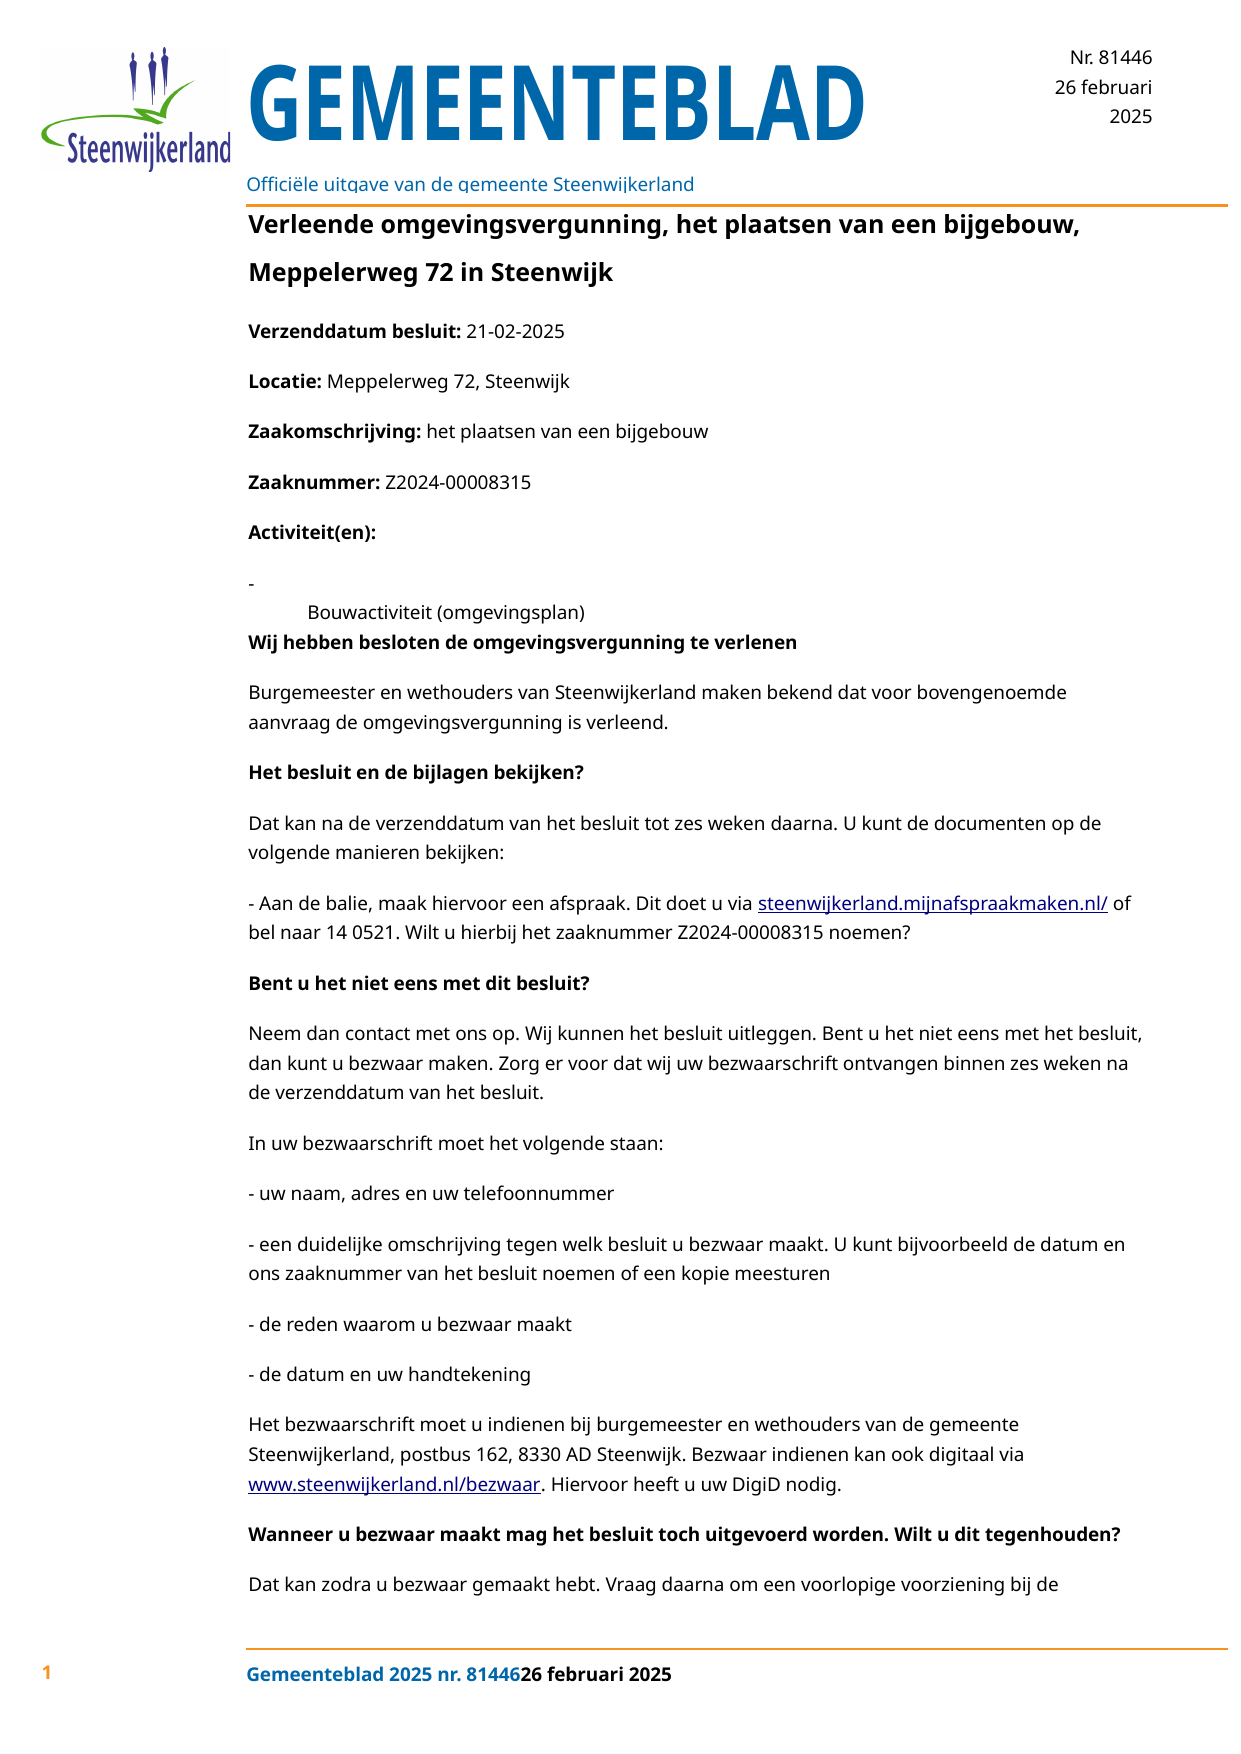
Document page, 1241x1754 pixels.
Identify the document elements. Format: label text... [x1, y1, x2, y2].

text Neem dan contact met ons op. Wij kunnen het besluit uitleggen. Bent u het niet eens met het besluit, dan kunt u bezwaar maken. Zorg er voor dat wij uw bezwaarschrift ontvangen binnen zes weken na de verzenddatum van het besluit. [248, 1020, 1152, 1105]
text Locatie: Meppelerweg 72, Steenwijk [248, 368, 1152, 394]
text Bent u het niet eens met dit besluit? [248, 970, 1152, 996]
text Burgemeester en wethouders van Steenwijkerland maken bekend dat voor bovengenoemde aanvraag de omgevingsvergunning is verleend. [248, 679, 1152, 735]
text Zaaknummer: Z2024-00008315 [248, 469, 1152, 495]
text In uw bezwaarschrift moet het volgende staan: [248, 1130, 1152, 1156]
text Dat kan na de verzenddatum van het besluit tot zes weken daarna. U kunt de documenten op de volgende manieren bekijken: [248, 810, 1152, 865]
text Verleende omgevingsvergunning, het plaatsen van een bijgebouw, Meppelerweg 72 in Steenwijk [248, 207, 1152, 288]
text Het bezwaarschrift moet u indienen bij burgemeester en wethouders van de gemeente Steenwijkerland, postbus 162, 8330 AD Steenwijk. Bezwaar indienen kan ook digitaal via www.steenwijkerland.nl/bezwaar. Hiervoor heeft u uw DigiD nodig. [248, 1412, 1152, 1497]
picture [41, 47, 231, 172]
text Verzenddatum besluit: 21-02-2025 [248, 318, 1152, 344]
text - uw naam, adres en uw telefoonnummer [248, 1180, 1152, 1206]
text - de reden waarom u bezwaar maakt [248, 1311, 1152, 1337]
text Wij hebben besloten de omgevingsvergunning te verlenen [248, 629, 1152, 655]
list Bouwactiviteit (omgevingsplan) [248, 599, 1152, 625]
text Activiteit(en): [248, 519, 1152, 545]
text - een duidelijke omschrijving tegen welk besluit u bezwaar maakt. U kunt bijvoorbeeld de datum en ons zaaknummer van het besluit noemen of een kopie meesturen [248, 1231, 1152, 1286]
text - Aan de balie, maak hiervoor een afspraak. Dit doet u via steenwijkerland.mijnafspraakmaken.nl/ of bel naar 14 0521. Wilt u hierbij het zaaknummer Z2024-00008315 noemen? [248, 890, 1152, 945]
text Dat kan zodra u bezwaar gemaakt hebt. Vraag daarna om een voorlopige voorziening bij de [248, 1572, 1152, 1597]
text - de datum en uw handtekening [248, 1361, 1152, 1387]
text Zaakomschrijving: het plaatsen van een bijgebouw [248, 419, 1152, 444]
text Wanneer u bezwaar maakt mag het besluit toch uitgevoerd worden. Wilt u dit tegenhouden? [248, 1521, 1152, 1547]
text Het besluit en de bijlagen bekijken? [248, 759, 1152, 785]
